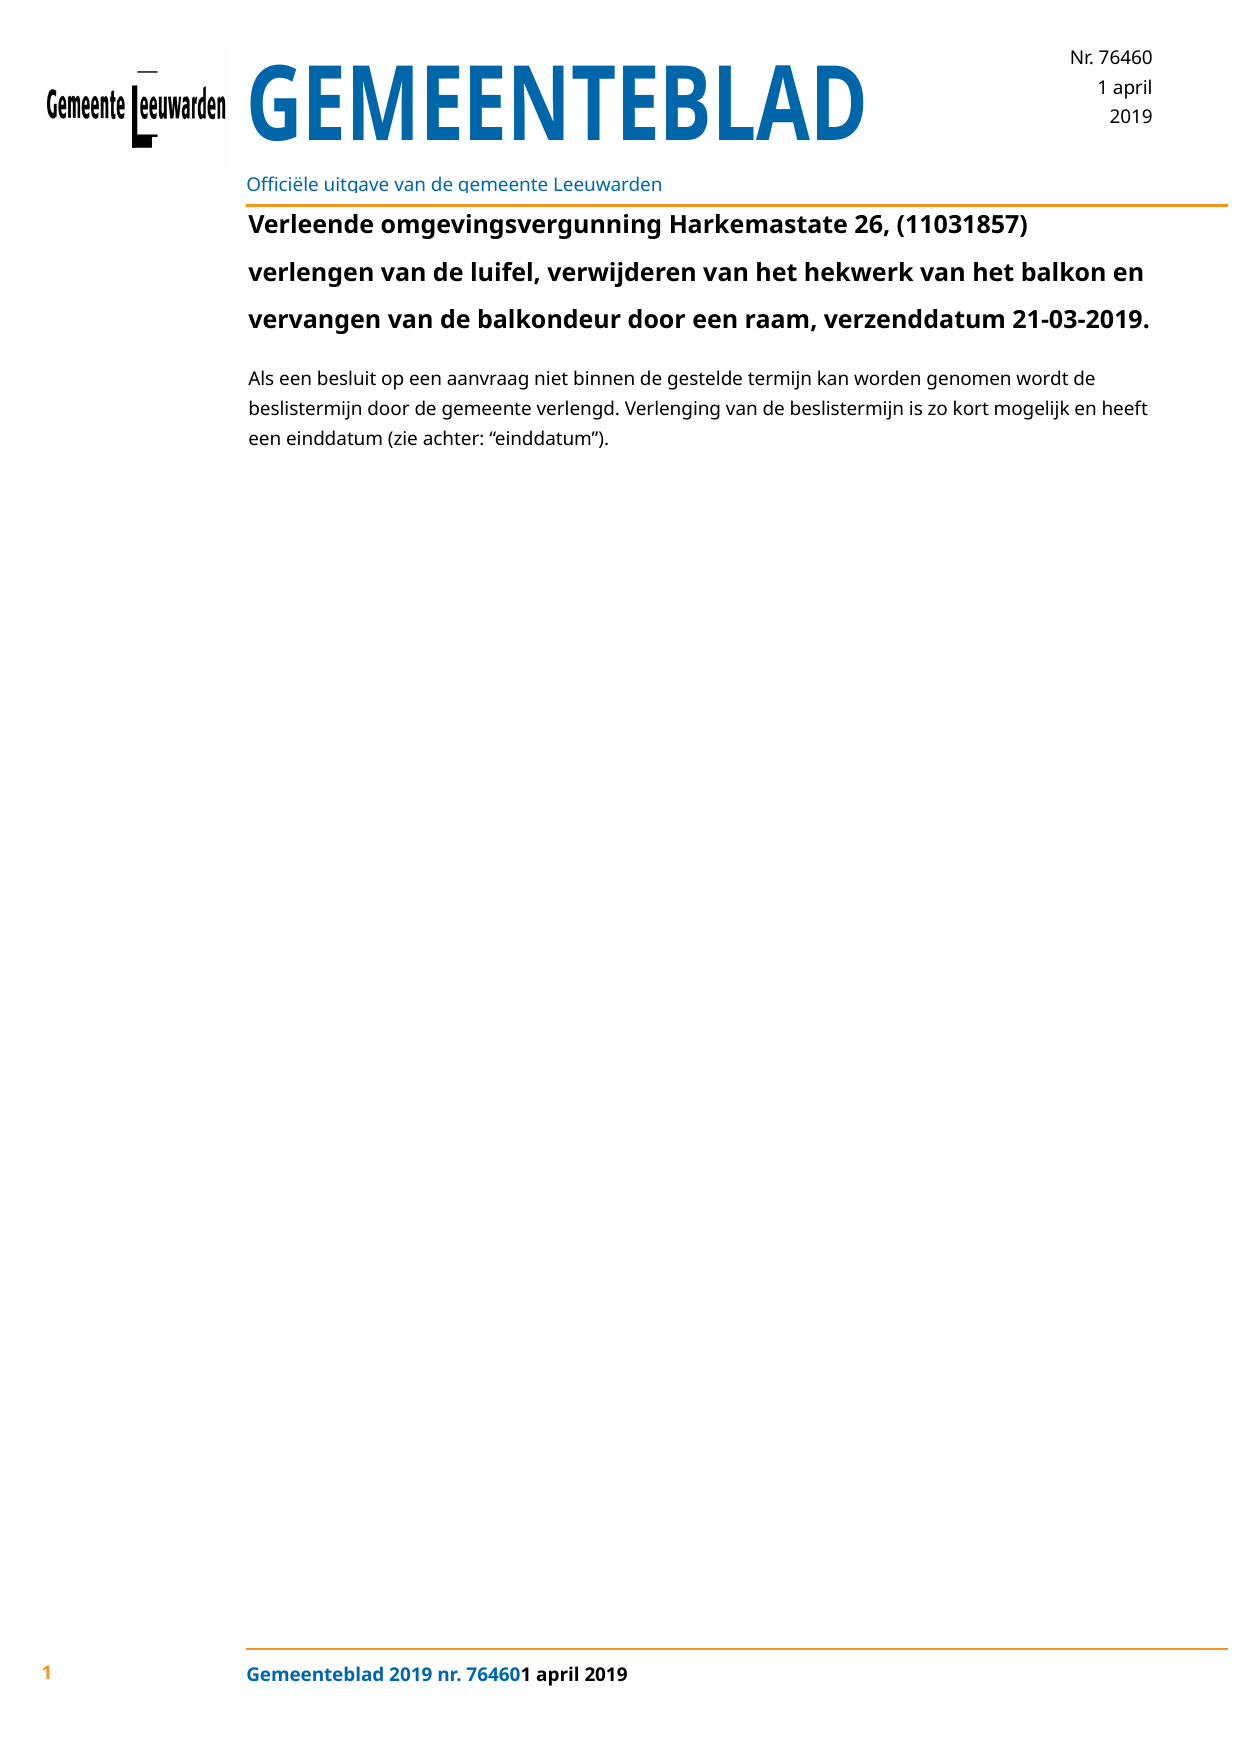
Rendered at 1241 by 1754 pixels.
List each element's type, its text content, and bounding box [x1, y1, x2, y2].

text Als een besluit op een aanvraag niet binnen de gestelde termijn kan worden genomen wordt de beslistermijn door de gemeente verlengd. Verlenging van de beslistermijn is zo kort mogelijk en heeft een einddatum (zie achter: “einddatum”). [248, 366, 1152, 450]
picture [41, 47, 231, 172]
text Verleende omgevingsvergunning Harkemastate 26, (11031857) verlengen van de luifel, verwijderen van het hekwerk van het balkon en vervangen van de balkondeur door een raam, verzenddatum 21-03-2019. [248, 207, 1152, 336]
